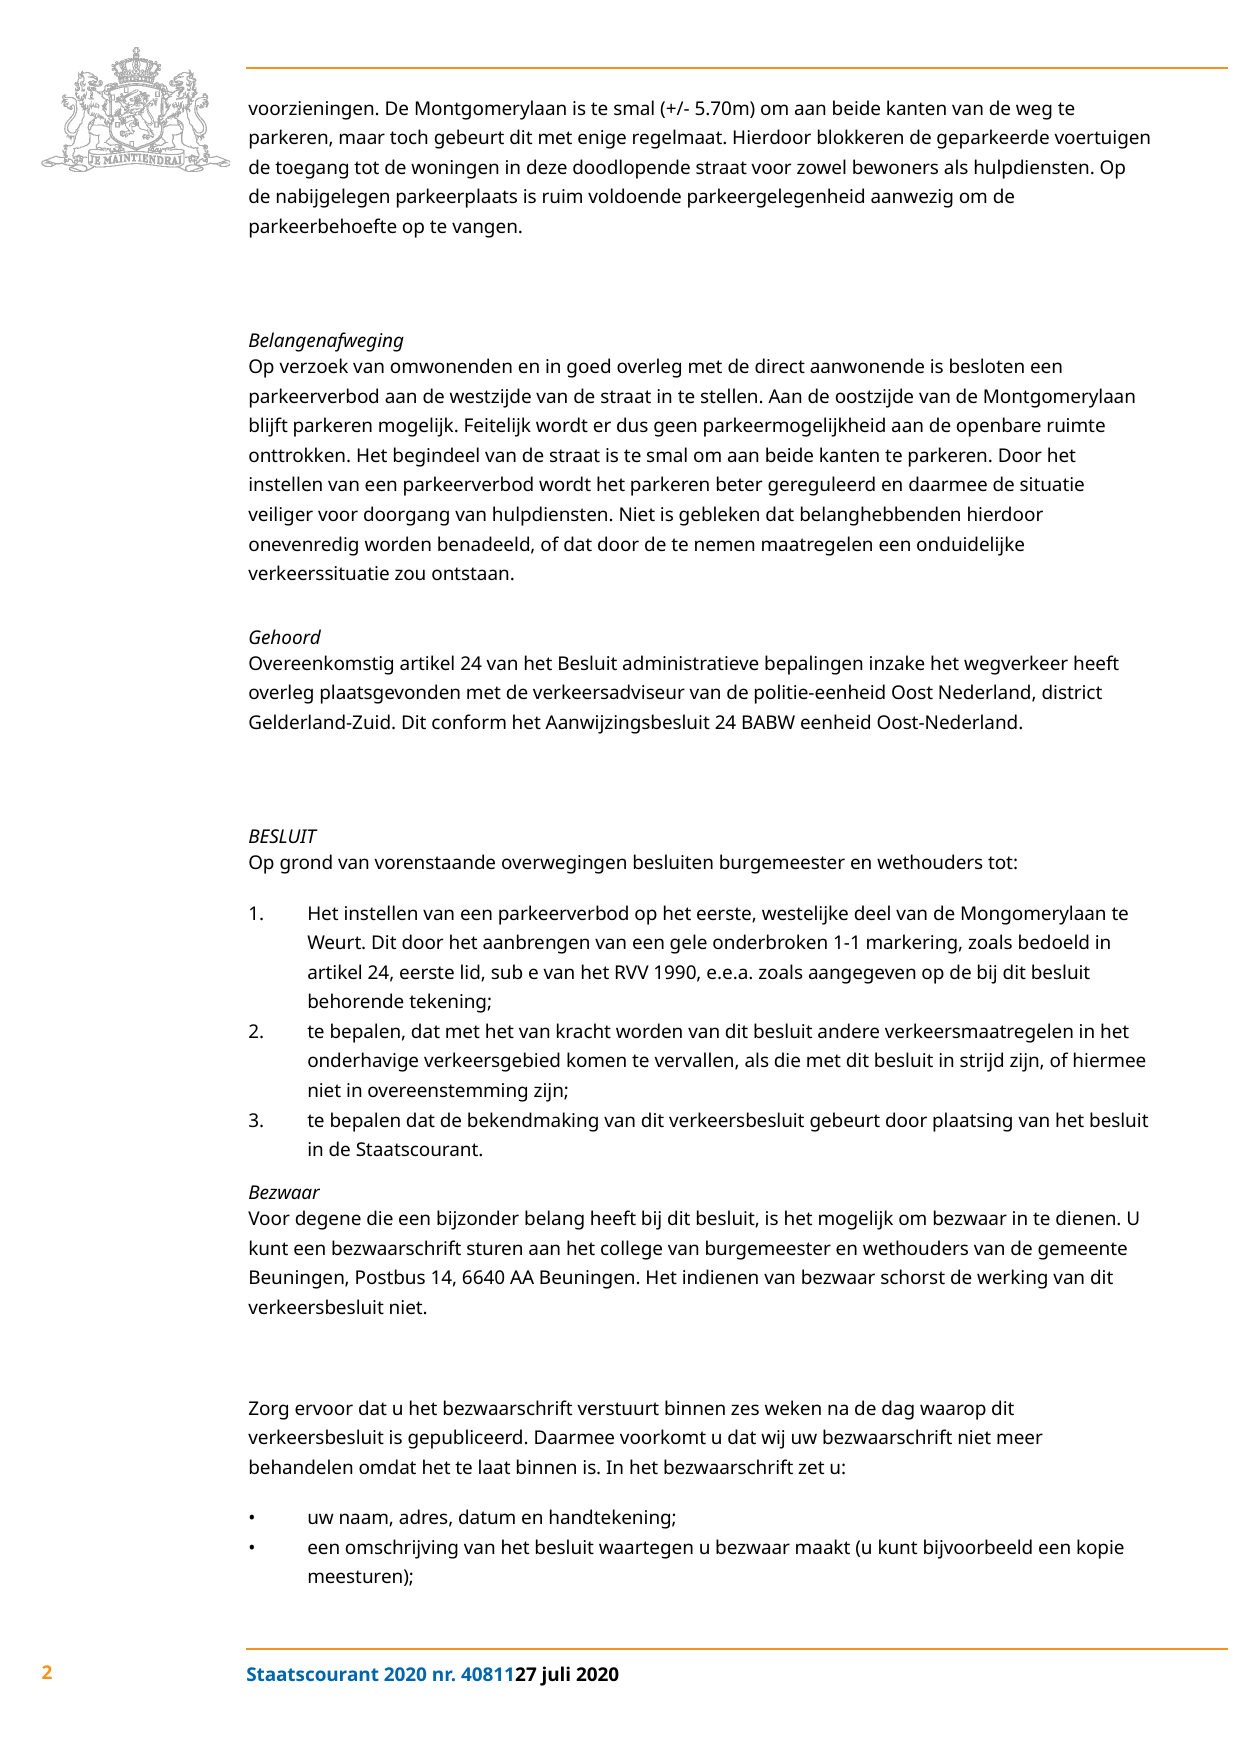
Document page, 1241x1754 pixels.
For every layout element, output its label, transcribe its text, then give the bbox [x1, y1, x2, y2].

text Op grond van vorenstaande overwegingen besluiten burgemeester en wethouders tot: [248, 849, 1152, 875]
text Overeenkomstig artikel 24 van het Besluit administratieve bepalingen inzake het wegverkeer heeft overleg plaatsgevonden met de verkeersadviseur van de politie-eenheid Oost Nederland, district Gelderland-Zuid. Dit conform het Aanwijzingsbesluit 24 BABW eenheid Oost-Nederland. [248, 650, 1152, 735]
picture [41, 47, 231, 172]
text BESLUIT [248, 823, 1152, 849]
text voorzieningen. De Montgomerylaan is te smal (+/- 5.70m) om aan beide kanten van de weg te parkeren, maar toch gebeurt dit met enige regelmaat. Hierdoor blokkeren de geparkeerde voertuigen de toegang tot de woningen in deze doodlopende straat voor zowel bewoners als hulpdiensten. Op de nabijgelegen parkeerplaats is ruim voldoende parkeergelegenheid aanwezig om de parkeerbehoefte op te vangen. [248, 95, 1152, 239]
text Voor degene die een bijzonder belang heeft bij dit besluit, is het mogelijk om bezwaar in te dienen. U kunt een bezwaarschrift sturen aan het college van burgemeester en wethouders van de gemeente Beuningen, Postbus 14, 6640 AA Beuningen. Het indienen van bezwaar schorst de werking van dit verkeersbesluit niet. [248, 1205, 1152, 1320]
text Zorg ervoor dat u het bezwaarschrift verstuurt binnen zes weken na de dag waarop dit verkeersbesluit is gepubliceerd. Daarmee voorkomt u dat wij uw bezwaarschrift niet meer behandelen omdat het te laat binnen is. In het bezwaarschrift zet u: [248, 1395, 1152, 1480]
list te bepalen dat de bekendmaking van dit verkeersbesluit gebeurt door plaatsing van het besluit in de Staatscourant. [248, 1107, 1152, 1162]
text Op verzoek van omwonenden en in goed overleg met de direct aanwonende is besloten een parkeerverbod aan de westzijde van de straat in te stellen. Aan de oostzijde van de Montgomerylaan blijft parkeren mogelijk. Feitelijk wordt er dus geen parkeermogelijkheid aan de openbare ruimte onttrokken. Het begindeel van de straat is te smal om aan beide kanten te parkeren. Door het instellen van een parkeerverbod wordt het parkeren beter gereguleerd en daarmee de situatie veiliger voor doorgang van hulpdiensten. Niet is gebleken dat belanghebbenden hierdoor onevenredig worden benadeeld, of dat door de te nemen maatregelen een onduidelijke verkeerssituatie zou ontstaan. [248, 353, 1152, 586]
list te bepalen, dat met het van kracht worden van dit besluit andere verkeersmaatregelen in het onderhavige verkeersgebied komen te vervallen, als die met dit besluit in strijd zijn, of hiermee niet in overeenstemming zijn; [248, 1018, 1152, 1103]
text Belangenafweging [248, 327, 1152, 353]
list uw naam, adres, datum en handtekening; [248, 1504, 1152, 1530]
list Het instellen van een parkeerverbod op het eerste, westelijke deel van de Mongomerylaan te Weurt. Dit door het aanbrengen van een gele onderbroken 1-1 markering, zoals bedoeld in artikel 24, eerste lid, sub e van het RVV 1990, e.e.a. zoals aangegeven op de bij dit besluit behorende tekening; [248, 900, 1152, 1014]
text Gehoord [248, 624, 1152, 650]
text Bezwaar [248, 1179, 1152, 1205]
list een omschrijving van het besluit waartegen u bezwaar maakt (u kunt bijvoorbeeld een kopie meesturen); [248, 1534, 1152, 1589]
